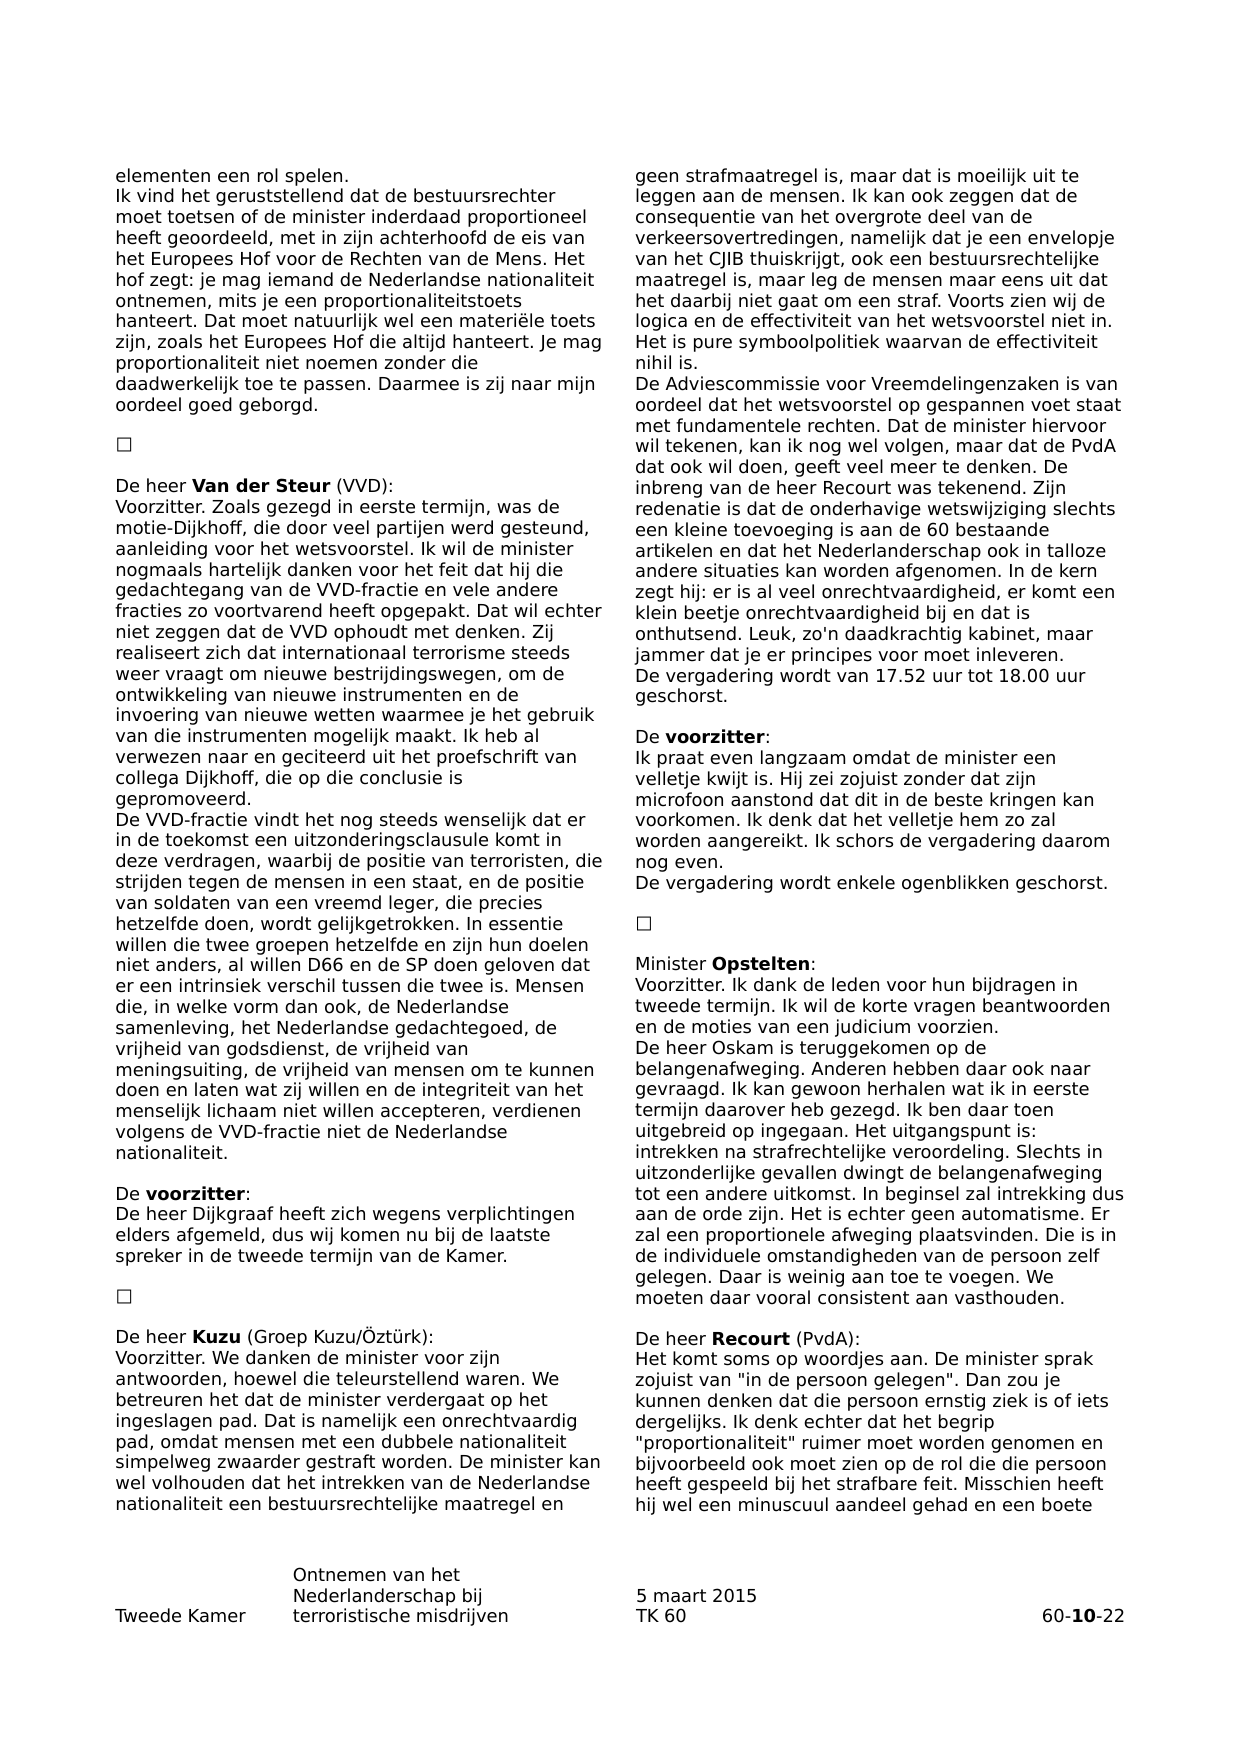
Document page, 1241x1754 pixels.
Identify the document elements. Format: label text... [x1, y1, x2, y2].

text Voorzitter. Ik dank de leden voor hun bijdragen in tweede termijn. Ik wil de korte vragen beantwoorden en de moties van een judicium voorzien. [635, 975, 1125, 1037]
text De heer Recourt (PvdA): [635, 1328, 1125, 1349]
text De heer Van der Steur (VVD): [115, 476, 605, 497]
text ⬜ [115, 435, 605, 456]
text Het komt soms op woordjes aan. De minister sprak zojuist van "in de persoon gelegen". Dan zou je kunnen denken dat die persoon ernstig ziek is of iets dergelijks. Ik denk echter dat het begrip "proportionaliteit" ruimer moet worden genomen en bijvoorbeeld ook moet zien op de rol die die persoon heeft gespeeld bij het strafbare feit. Misschien heeft hij wel een minuscuul aandeel gehad en een boete [635, 1349, 1125, 1516]
text De voorzitter: [635, 727, 1125, 748]
text De heer Dijkgraaf heeft zich wegens verplichtingen elders afgemeld, dus wij komen nu bij de laatste spreker in de tweede termijn van de Kamer. [115, 1204, 605, 1267]
text geen strafmaatregel is, maar dat is moeilijk uit te leggen aan de mensen. Ik kan ook zeggen dat de consequentie van het overgrote deel van de verkeersovertredingen, namelijk dat je een envelopje van het CJIB thuiskrijgt, ook een bestuursrechtelijke maatregel is, maar leg de mensen maar eens uit dat het daarbij niet gaat om een straf. Voorts zien wij de logica en de effectiviteit van het wetsvoorstel niet in. Het is pure symboolpolitiek waarvan de effectiviteit nihil is. [635, 165, 1125, 374]
text De Adviescommissie voor Vreemdelingenzaken is van oordeel dat het wetsvoorstel op gespannen voet staat met fundamentele rechten. Dat de minister hiervoor wil tekenen, kan ik nog wel volgen, maar dat de PvdA dat ook wil doen, geeft veel meer te denken. De inbreng van de heer Recourt was tekenend. Zijn redenatie is dat de onderhavige wetswijziging slechts een kleine toevoeging is aan de 60 bestaande artikelen en dat het Nederlanderschap ook in talloze andere situaties kan worden afgenomen. In de kern zegt hij: er is al veel onrechtvaardigheid, er komt een klein beetje onrechtvaardigheid bij en dat is onthutsend. Leuk, zo'n daadkrachtig kabinet, maar jammer dat je er principes voor moet inleveren. [635, 374, 1125, 665]
text De vergadering wordt van 17.52 uur tot 18.00 uur geschorst. [635, 665, 1125, 707]
text De heer Oskam is teruggekomen op de belangenafweging. Anderen hebben daar ook naar gevraagd. Ik kan gewoon herhalen wat ik in eerste termijn daarover heb gezegd. Ik ben daar toen uitgebreid op ingegaan. Het uitgangspunt is: intrekken na strafrechtelijke veroordeling. Slechts in uitzonderlijke gevallen dwingt de belangenafweging tot een andere uitkomst. In beginsel zal intrekking dus aan de orde zijn. Het is echter geen automatisme. Er zal een proportionele afweging plaatsvinden. Die is in de individuele omstandigheden van de persoon zelf gelegen. Daar is weinig aan toe te voegen. We moeten daar vooral consistent aan vasthouden. [635, 1037, 1125, 1308]
text ⬜ [635, 913, 1125, 934]
text Ik vind het geruststellend dat de bestuursrechter moet toetsen of de minister inderdaad proportioneel heeft geoordeeld, met in zijn achterhoofd de eis van het Europees Hof voor de Rechten van de Mens. Het hof zegt: je mag iemand de Nederlandse nationaliteit ontnemen, mits je een proportionaliteitstoets hanteert. Dat moet natuurlijk wel een materiële toets zijn, zoals het Europees Hof die altijd hanteert. Je mag proportionaliteit niet noemen zonder die daadwerkelijk toe te passen. Daarmee is zij naar mijn oordeel goed geborgd. [115, 186, 605, 415]
text Voorzitter. We danken de minister voor zijn antwoorden, hoewel die teleurstellend waren. We betreuren het dat de minister verdergaat op het ingeslagen pad. Dat is namelijk een onrechtvaardig pad, omdat mensen met een dubbele nationaliteit simpelweg zwaarder gestraft worden. De minister kan wel volhouden dat het intrekken van de Nederlandse nationaliteit een bestuursrechtelijke maatregel en [115, 1348, 605, 1515]
text De voorzitter: [115, 1183, 605, 1204]
text De VVD-fractie vindt het nog steeds wenselijk dat er in de toekomst een uitzonderingsclausule komt in deze verdragen, waarbij de positie van terroristen, die strijden tegen de mensen in een staat, en de positie van soldaten van een vreemd leger, die precies hetzelfde doen, wordt gelijkgetrokken. In essentie willen die twee groepen hetzelfde en zijn hun doelen niet anders, al willen D66 en de SP doen geloven dat er een intrinsiek verschil tussen die twee is. Mensen die, in welke vorm dan ook, de Nederlandse samenleving, het Nederlandse gedachtegoed, de vrijheid van godsdienst, de vrijheid van meningsuiting, de vrijheid van mensen om te kunnen doen en laten wat zij willen en de integriteit van het menselijk lichaam niet willen accepteren, verdienen volgens de VVD-fractie niet de Nederlandse nationaliteit. [115, 809, 605, 1163]
text Minister Opstelten: [635, 954, 1125, 975]
text ⬜ [115, 1287, 605, 1307]
text Voorzitter. Zoals gezegd in eerste termijn, was de motie-Dijkhoff, die door veel partijen werd gesteund, aanleiding voor het wetsvoorstel. Ik wil de minister nogmaals hartelijk danken voor het feit dat hij die gedachtegang van de VVD-fractie en vele andere fracties zo voortvarend heeft opgepakt. Dat wil echter niet zeggen dat de VVD ophoudt met denken. Zij realiseert zich dat internationaal terrorisme steeds weer vraagt om nieuwe bestrijdingswegen, om de ontwikkeling van nieuwe instrumenten en de invoering van nieuwe wetten waarmee je het gebruik van die instrumenten mogelijk maakt. Ik heb al verwezen naar en geciteerd uit het proefschrift van collega Dijkhoff, die op die conclusie is gepromoveerd. [115, 497, 605, 809]
text De vergadering wordt enkele ogenblikken geschorst. [635, 873, 1125, 893]
text elementen een rol spelen. [115, 165, 605, 186]
text De heer Kuzu (Groep Kuzu/Öztürk): [115, 1327, 605, 1348]
text Ik praat even langzaam omdat de minister een velletje kwijt is. Hij zei zojuist zonder dat zijn microfoon aanstond dat dit in de beste kringen kan voorkomen. Ik denk dat het velletje hem zo zal worden aangereikt. Ik schors de vergadering daarom nog even. [635, 748, 1125, 873]
